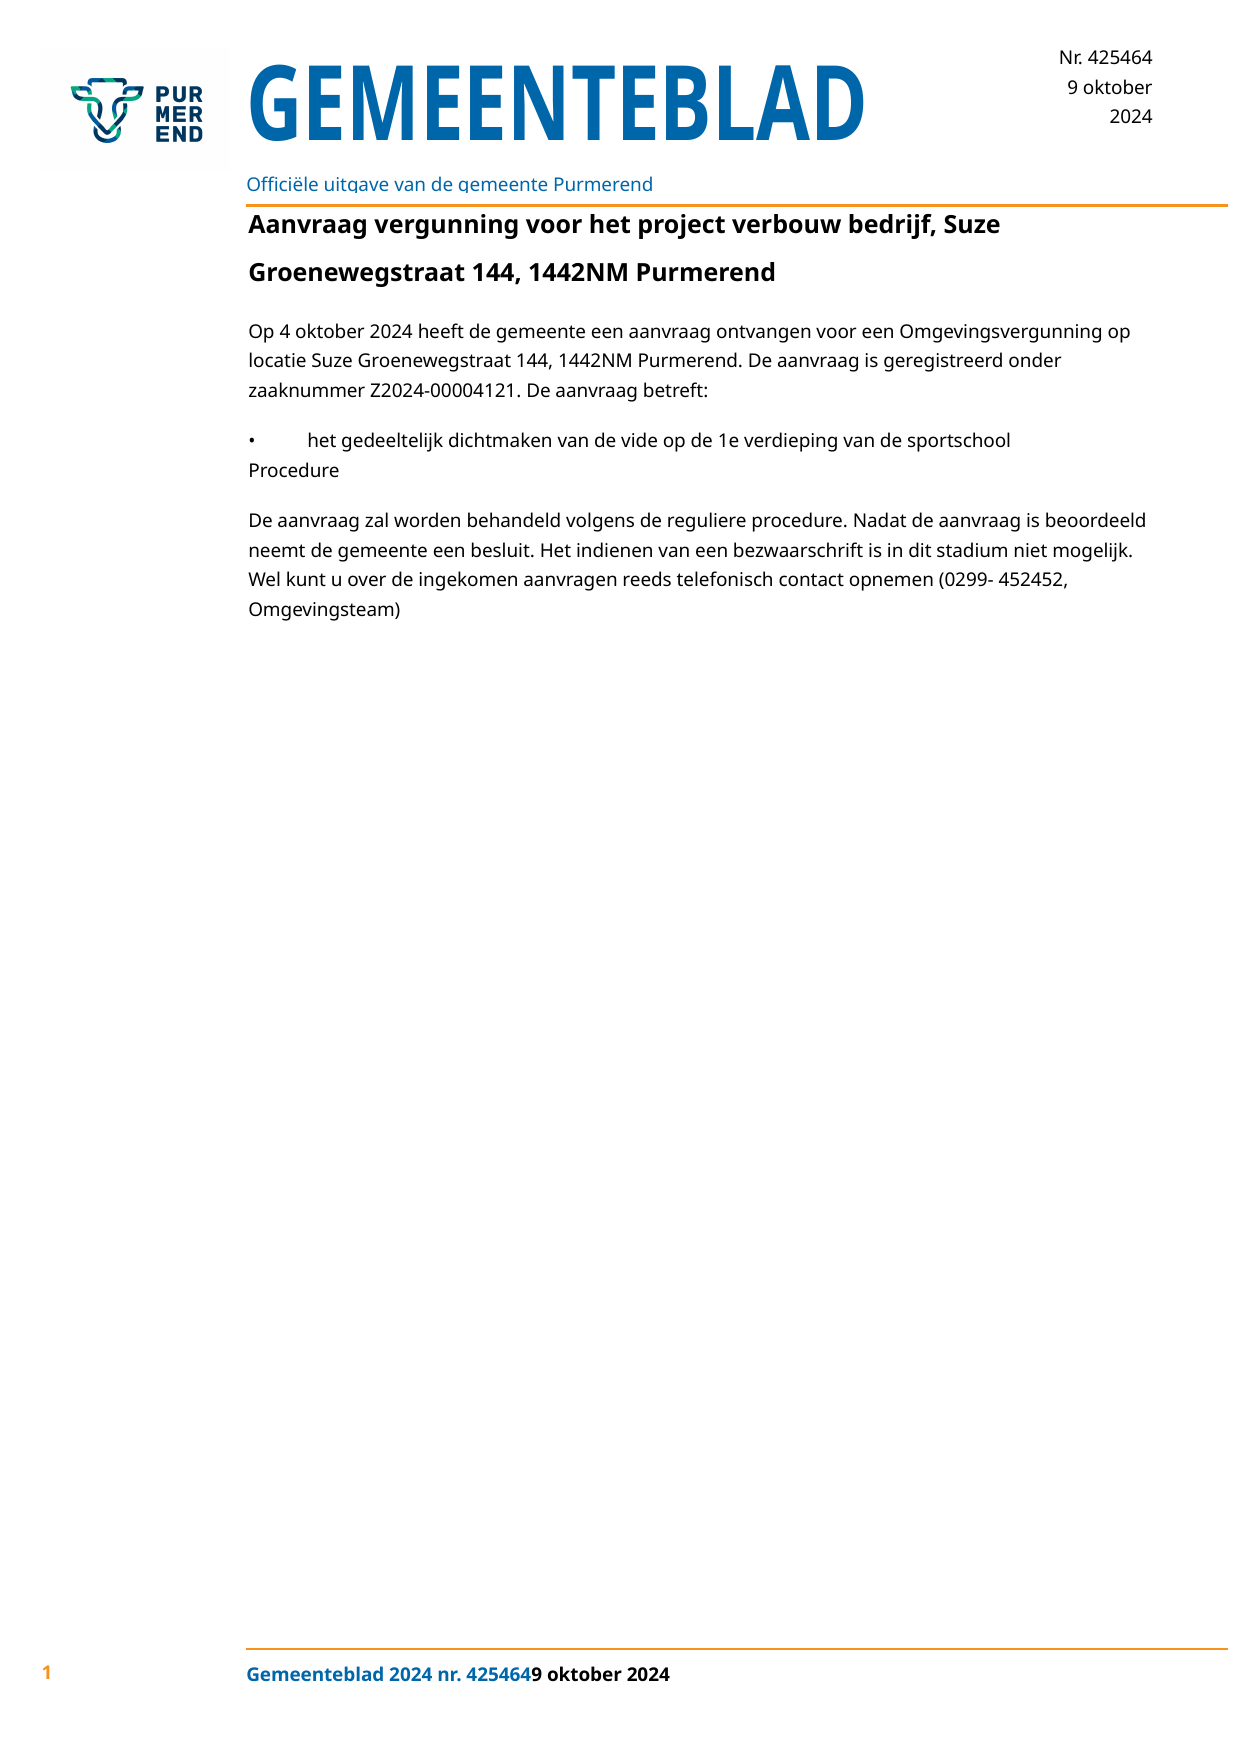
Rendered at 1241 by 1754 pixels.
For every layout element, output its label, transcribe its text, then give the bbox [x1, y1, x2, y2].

text De aanvraag zal worden behandeld volgens de reguliere procedure. Nadat de aanvraag is beoordeeld neemt de gemeente een besluit. Het indienen van een bezwaarschrift is in dit stadium niet mogelijk. Wel kunt u over de ingekomen aanvragen reeds telefonisch contact opnemen (0299- 452452, Omgevingsteam) [248, 507, 1152, 622]
list het gedeeltelijk dichtmaken van de vide op de 1e verdieping van de sportschool [248, 427, 1152, 453]
text Op 4 oktober 2024 heeft de gemeente een aanvraag ontvangen voor een Omgevingsvergunning op locatie Suze Groenewegstraat 144, 1442NM Purmerend. De aanvraag is geregistreerd onder zaaknummer Z2024-00004121. De aanvraag betreft: [248, 318, 1152, 403]
picture [41, 47, 231, 172]
text Aanvraag vergunning voor het project verbouw bedrijf, Suze Groenewegstraat 144, 1442NM Purmerend [248, 207, 1152, 288]
text Procedure [248, 457, 1152, 483]
